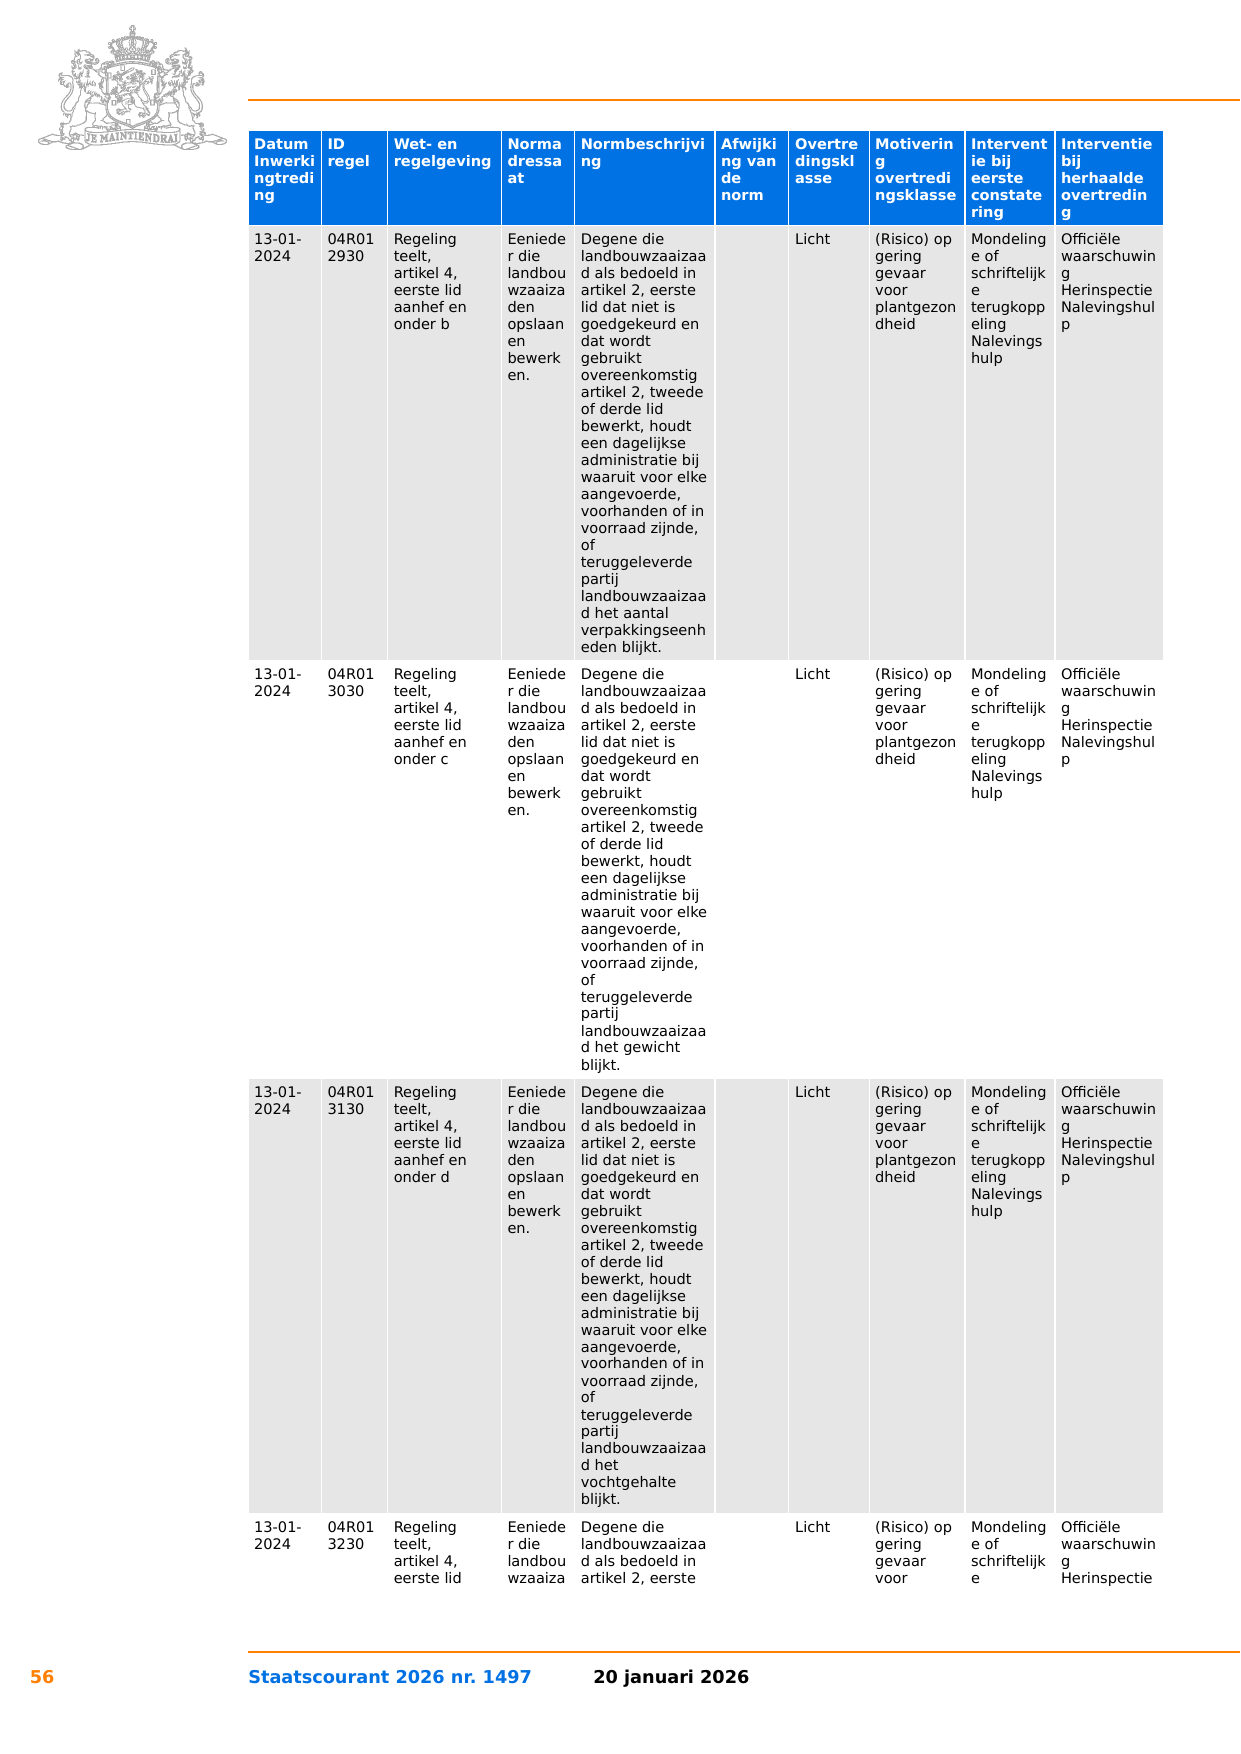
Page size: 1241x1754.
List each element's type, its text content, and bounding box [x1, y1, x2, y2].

table_cell Regeling teelt, artikel 4, eerste lid aanhef en onder b [388, 226, 501, 660]
table_cell Mondelinge of schriftelijke terugkoppeling Nalevingshulp [966, 661, 1054, 1078]
table_cell [716, 226, 788, 660]
table_cell 04R012930 [322, 226, 387, 660]
table_cell Degene die landbouwzaaizaad als bedoeld in artikel 2, eerste lid dat niet is goedgekeurd en dat wordt gebruikt overeenkomstig artikel 2, tweede of derde lid bewerkt, houdt een dagelijkse administratie bij waaruit voor elke aangevoerde, voorhanden of in voorraad zijnde, of teruggeleverde partij landbouwzaaizaad het gewicht blijkt. [575, 661, 714, 1078]
table_cell (Risico) op gering gevaar voor plantgezondheid [870, 226, 964, 660]
table_header Normadressaat [502, 131, 574, 225]
table_cell Regeling teelt, artikel 4, eerste lid aanhef en onder d [388, 1079, 501, 1513]
table_cell Regeling teelt, artikel 4, eerste lid [388, 1514, 501, 1591]
table_cell Licht [789, 1514, 869, 1591]
table_header Normbeschrijving [575, 131, 714, 225]
table_header Datum Inwerkingtreding [249, 131, 321, 225]
table_cell Officiële waarschuwing Herinspectie Nalevingshulp [1056, 661, 1163, 1078]
table_header Interventie bij eerste constatering [966, 131, 1054, 225]
table_cell 13-01-2024 [249, 226, 321, 660]
table_header Wet- en regelgeving [388, 131, 501, 225]
table_cell 04R013130 [322, 1079, 387, 1513]
table_cell (Risico) op gering gevaar voor plantgezondheid [870, 1079, 964, 1513]
table_cell Officiële waarschuwing Herinspectie Nalevingshulp [1056, 1079, 1163, 1513]
table_cell 13-01-2024 [249, 661, 321, 1078]
table_cell Degene die landbouwzaaizaad als bedoeld in artikel 2, eerste lid dat niet is goedgekeurd en dat wordt gebruikt overeenkomstig artikel 2, tweede of derde lid bewerkt, houdt een dagelijkse administratie bij waaruit voor elke aangevoerde, voorhanden of in voorraad zijnde, of teruggeleverde partij landbouwzaaizaad het aantal verpakkingseenheden blijkt. [575, 226, 714, 660]
table_cell Eenieder die landbouwzaaiza [502, 1514, 574, 1591]
table_cell Mondelinge of schriftelijke [966, 1514, 1054, 1591]
table_cell (Risico) op gering gevaar voor [870, 1514, 964, 1591]
table_cell Regeling teelt, artikel 4, eerste lid aanhef en onder c [388, 661, 501, 1078]
table_cell 13-01-2024 [249, 1079, 321, 1513]
table_header Afwijking van de norm [716, 131, 788, 225]
table_cell Licht [789, 226, 869, 660]
table_cell 04R013230 [322, 1514, 387, 1591]
table_header Motivering overtredingsklasse [870, 131, 964, 225]
picture [38, 25, 227, 150]
table_cell Eenieder die landbouwzaaizaden opslaan en bewerken. [502, 226, 574, 660]
table_cell [716, 661, 788, 1078]
table_header Interventie bij herhaalde overtreding [1056, 131, 1163, 225]
table_cell (Risico) op gering gevaar voor plantgezondheid [870, 661, 964, 1078]
table_cell Licht [789, 1079, 869, 1513]
table_cell Mondelinge of schriftelijke terugkoppeling Nalevingshulp [966, 226, 1054, 660]
table_cell Eenieder die landbouwzaaizaden opslaan en bewerken. [502, 1079, 574, 1513]
table_header ID regel [322, 131, 387, 225]
table_header Overtredingsklasse [789, 131, 869, 225]
table_cell Eenieder die landbouwzaaizaden opslaan en bewerken. [502, 661, 574, 1078]
table_cell Degene die landbouwzaaizaad als bedoeld in artikel 2, eerste lid dat niet is goedgekeurd en dat wordt gebruikt overeenkomstig artikel 2, tweede of derde lid bewerkt, houdt een dagelijkse administratie bij waaruit voor elke aangevoerde, voorhanden of in voorraad zijnde, of teruggeleverde partij landbouwzaaizaad het vochtgehalte blijkt. [575, 1079, 714, 1513]
table_cell 04R013030 [322, 661, 387, 1078]
table_cell Licht [789, 661, 869, 1078]
table_cell [716, 1079, 788, 1513]
table_cell Degene die landbouwzaaizaad als bedoeld in artikel 2, eerste [575, 1514, 714, 1591]
table_cell [716, 1514, 788, 1591]
table_cell Mondelinge of schriftelijke terugkoppeling Nalevingshulp [966, 1079, 1054, 1513]
table_cell 13-01-2024 [249, 1514, 321, 1591]
table_cell Officiële waarschuwing Herinspectie Nalevingshulp [1056, 226, 1163, 660]
table_cell Officiële waarschuwing Herinspectie [1056, 1514, 1163, 1591]
